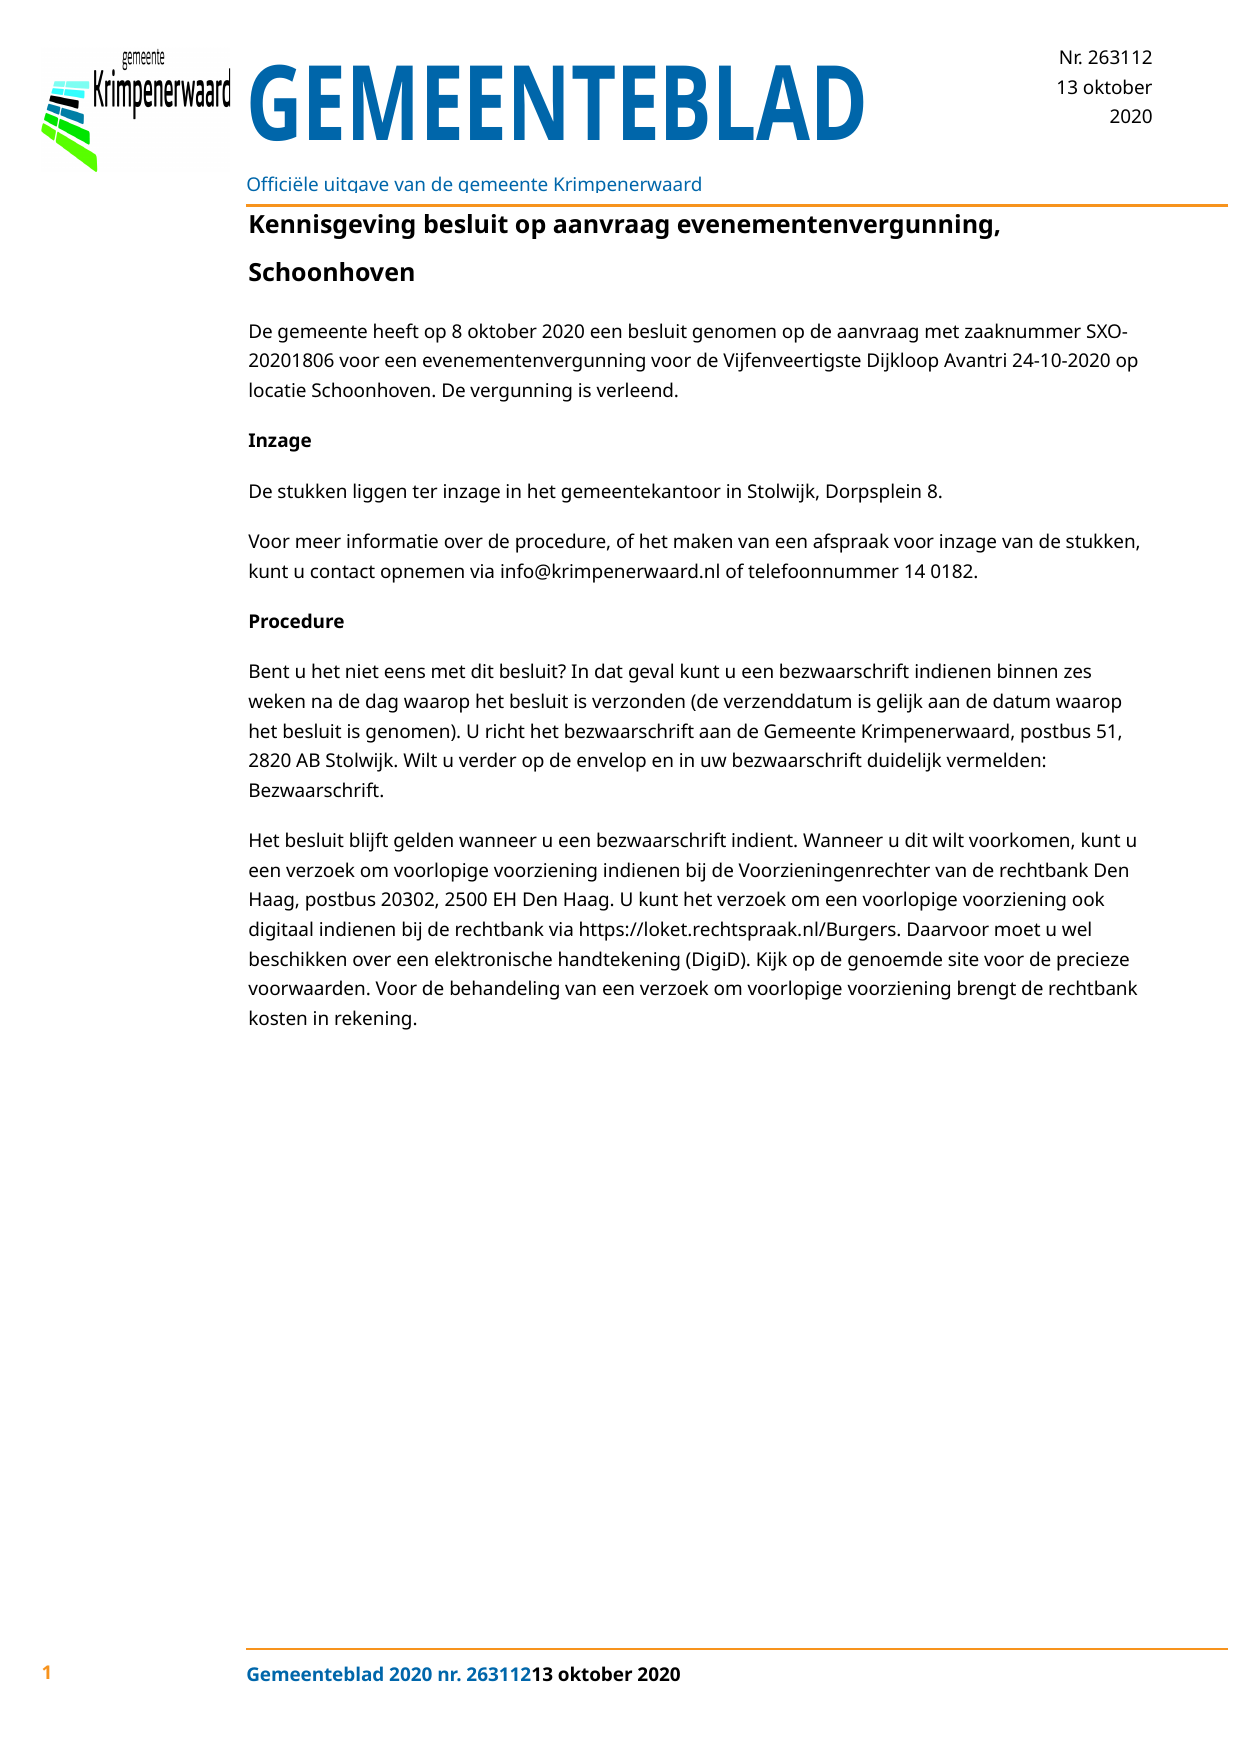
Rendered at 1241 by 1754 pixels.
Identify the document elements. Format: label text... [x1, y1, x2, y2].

text Het besluit blijft gelden wanneer u een bezwaarschrift indient. Wanneer u dit wilt voorkomen, kunt u een verzoek om voorlopige voorziening indienen bij de Voorzieningenrechter van de rechtbank Den Haag, postbus 20302, 2500 EH Den Haag. U kunt het verzoek om een voorlopige voorziening ook digitaal indienen bij de rechtbank via https://loket.rechtspraak.nl/Burgers. Daarvoor moet u wel beschikken over een elektronische handtekening (DigiD). Kijk op de genoemde site voor de precieze voorwaarden. Voor de behandeling van een verzoek om voorlopige voorziening brengt de rechtbank kosten in rekening. [248, 827, 1152, 1031]
picture [41, 47, 231, 172]
text Inzage [248, 427, 1152, 453]
text Procedure [248, 608, 1152, 634]
text De stukken liggen ter inzage in het gemeentekantoor in Stolwijk, Dorpsplein 8. [248, 478, 1152, 504]
text De gemeente heeft op 8 oktober 2020 een besluit genomen op de aanvraag met zaaknummer SXO-20201806 voor een evenementenvergunning voor de Vijfenveertigste Dijkloop Avantri 24-10-2020 op locatie Schoonhoven. De vergunning is verleend. [248, 318, 1152, 403]
text Bent u het niet eens met dit besluit? In dat geval kunt u een bezwaarschrift indienen binnen zes weken na de dag waarop het besluit is verzonden (de verzenddatum is gelijk aan de datum waarop het besluit is genomen). U richt het bezwaarschrift aan de Gemeente Krimpenerwaard, postbus 51, 2820 AB Stolwijk. Wilt u verder op de envelop en in uw bezwaarschrift duidelijk vermelden: Bezwaarschrift. [248, 659, 1152, 803]
text Voor meer informatie over de procedure, of het maken van een afspraak voor inzage van de stukken, kunt u contact opnemen via info@krimpenerwaard.nl of telefoonnummer 14 0182. [248, 528, 1152, 584]
text Kennisgeving besluit op aanvraag evenementenvergunning, Schoonhoven [248, 207, 1152, 288]
